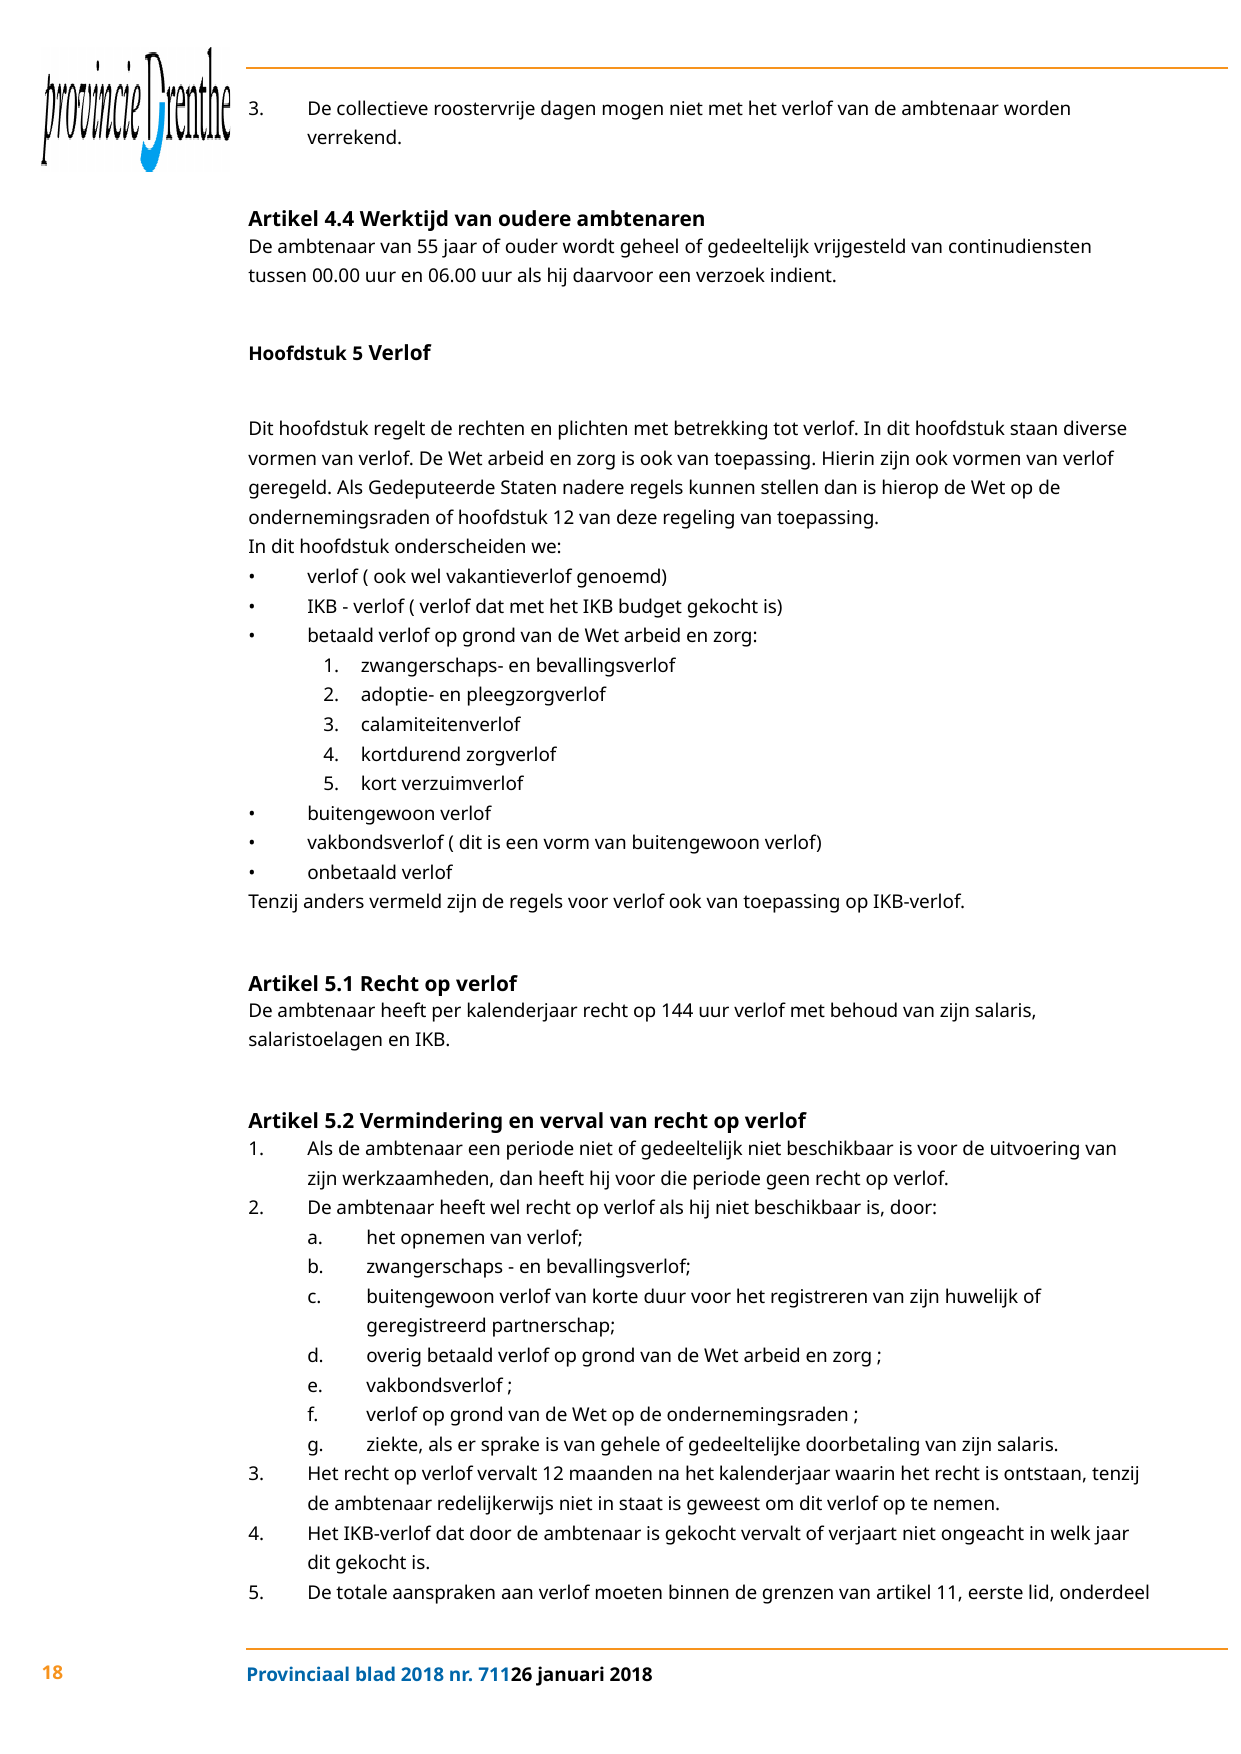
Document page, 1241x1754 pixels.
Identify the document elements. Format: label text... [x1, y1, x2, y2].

list Als de ambtenaar een periode niet of gedeeltelijk niet beschikbaar is voor de uitvoering van zijn werkzaamheden, dan heeft hij voor die periode geen recht op verlof. [248, 1135, 1152, 1190]
list ziekte, als er sprake is van gehele of gedeeltelijke doorbetaling van zijn salaris. [307, 1431, 1152, 1457]
list vakbondsverlof ; [307, 1372, 1152, 1397]
text In dit hoofdstuk onderscheiden we: [248, 534, 1152, 559]
list vakbondsverlof ( dit is een vorm van buitengewoon verlof) [248, 829, 1152, 855]
list overig betaald verlof op grond van de Wet arbeid en zorg ; [307, 1342, 1152, 1368]
list onbetaald verlof [248, 859, 1152, 885]
list De totale aanspraken aan verlof moeten binnen de grenzen van artikel 11, eerste lid, onderdeel [248, 1579, 1152, 1604]
text Artikel 5.2 Vermindering en verval van recht op verlof [248, 1107, 1152, 1135]
text Artikel 4.4 Werktijd van oudere ambtenaren [248, 204, 1152, 233]
list De collectieve roostervrije dagen mogen niet met het verlof van de ambtenaar worden verrekend. [248, 95, 1152, 150]
text Tenzij anders vermeld zijn de regels voor verlof ook van toepassing op IKB-verlof. [248, 889, 1152, 914]
text De ambtenaar heeft per kalenderjaar recht op 144 uur verlof met behoud van zijn salaris, salaristoelagen en IKB. [248, 997, 1152, 1052]
list buitengewoon verlof [248, 800, 1152, 826]
text De ambtenaar van 55 jaar of ouder wordt geheel of gedeeltelijk vrijgesteld van continudiensten tussen 00.00 uur en 06.00 uur als hij daarvoor een verzoek indient. [248, 233, 1152, 288]
list adoptie- en pleegzorgverlof [323, 682, 1152, 707]
list kort verzuimverlof [323, 770, 1152, 796]
list zwangerschaps- en bevallingsverlof [323, 652, 1152, 678]
picture [41, 47, 231, 172]
list IKB - verlof ( verlof dat met het IKB budget gekocht is) [248, 593, 1152, 618]
list het opnemen van verlof; [307, 1224, 1152, 1249]
list buitengewoon verlof van korte duur voor het registreren van zijn huwelijk of geregistreerd partnerschap; [307, 1283, 1152, 1338]
list calamiteitenverlof [323, 711, 1152, 737]
list zwangerschaps - en bevallingsverlof; [307, 1253, 1152, 1279]
list Het recht op verlof vervalt 12 maanden na het kalenderjaar waarin het recht is ontstaan, tenzij de ambtenaar redelijkerwijs niet in staat is geweest om dit verlof op te nemen. [248, 1461, 1152, 1516]
text Artikel 5.1 Recht op verlof [248, 969, 1152, 997]
list Het IKB-verlof dat door de ambtenaar is gekocht vervalt of verjaart niet ongeacht in welk jaar dit gekocht is. [248, 1520, 1152, 1575]
list verlof ( ook wel vakantieverlof genoemd) [248, 563, 1152, 589]
text Dit hoofdstuk regelt de rechten en plichten met betrekking tot verlof. In dit hoofdstuk staan diverse vormen van verlof. De Wet arbeid en zorg is ook van toepassing. Hierin zijn ook vormen van verlof geregeld. Als Gedeputeerde Staten nadere regels kunnen stellen dan is hierop de Wet op de ondernemingsraden of hoofdstuk 12 van deze regeling van toepassing. [248, 415, 1152, 530]
list betaald verlof op grond van de Wet arbeid en zorg: [248, 622, 1152, 648]
text Hoofdstuk 5 Verlof [248, 338, 1152, 366]
list verlof op grond van de Wet op de ondernemingsraden ; [307, 1401, 1152, 1427]
list kortdurend zorgverlof [323, 741, 1152, 766]
list De ambtenaar heeft wel recht op verlof als hij niet beschikbaar is, door: [248, 1194, 1152, 1220]
